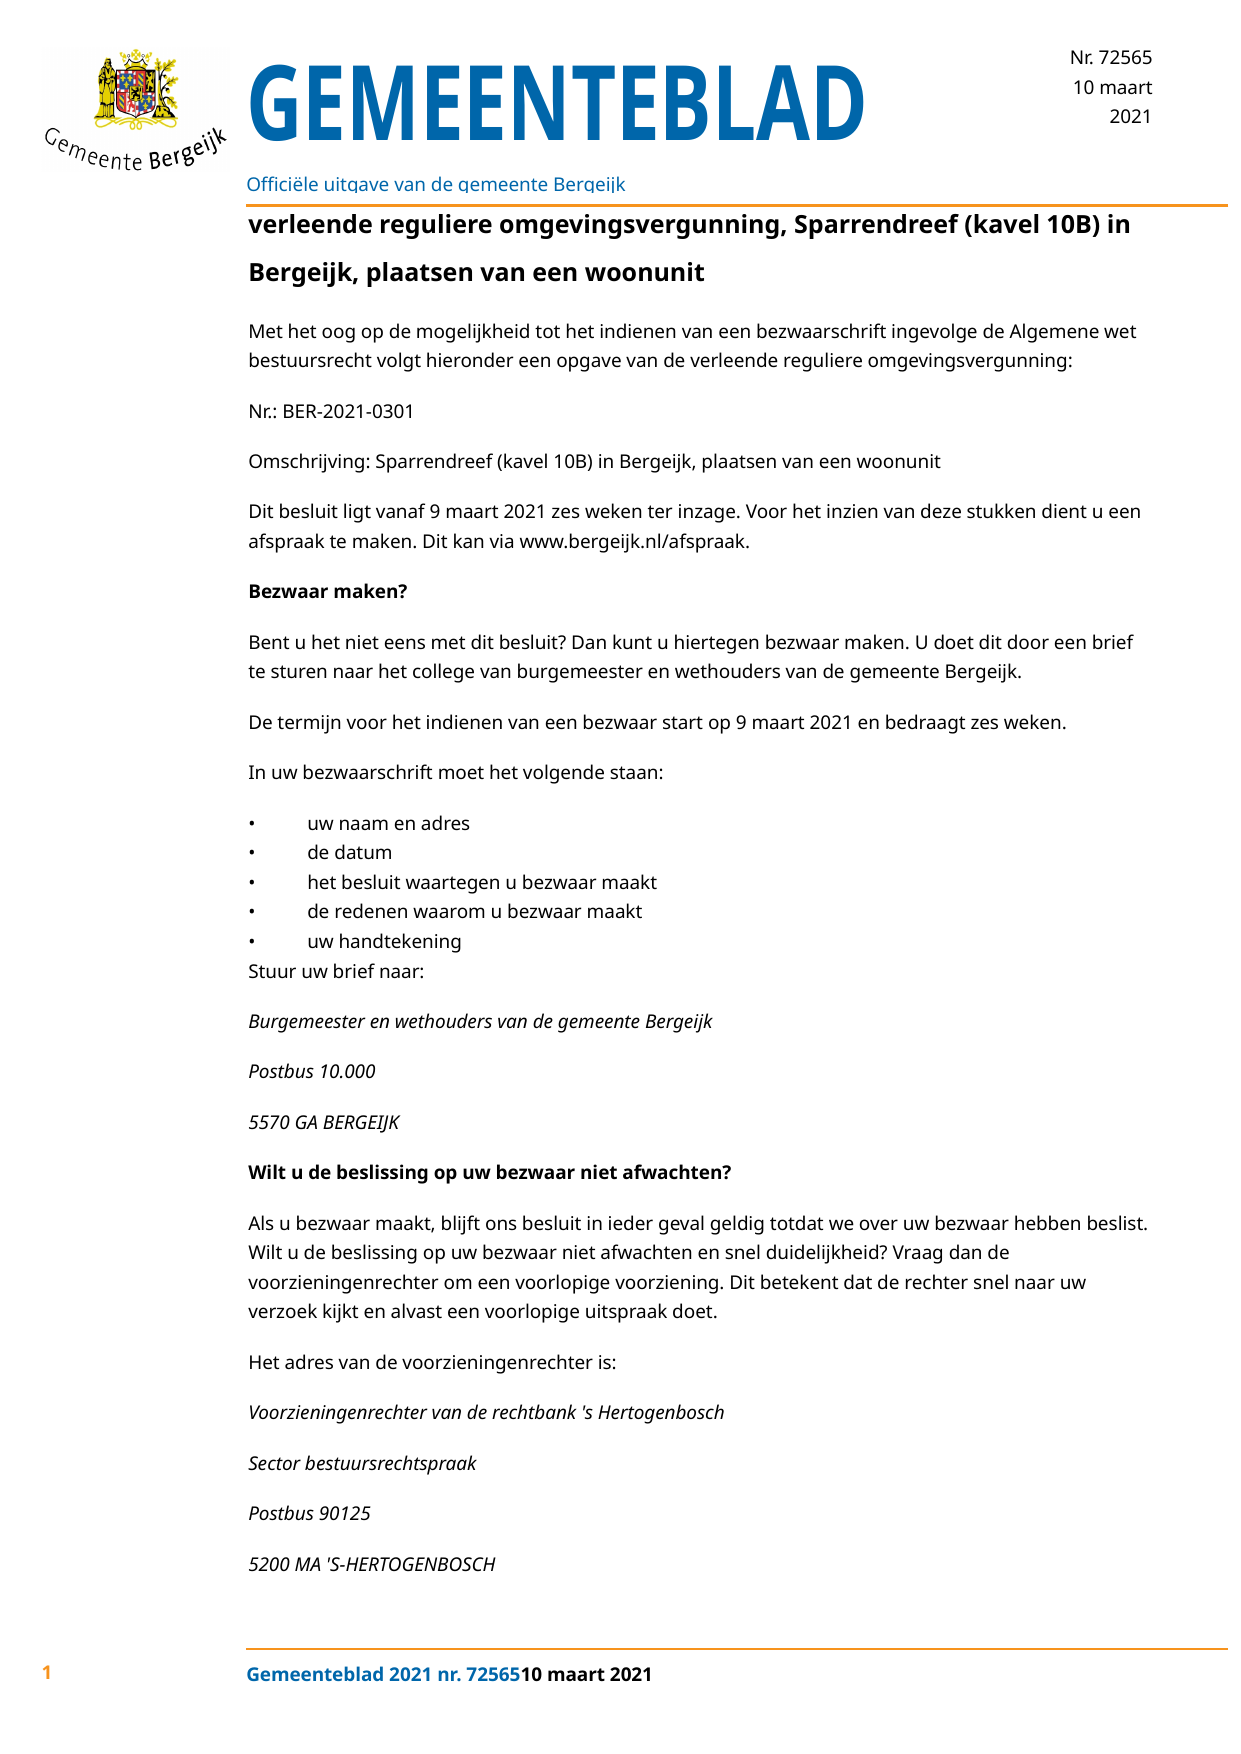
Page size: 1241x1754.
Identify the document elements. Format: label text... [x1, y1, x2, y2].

text 5570 GA BERGEIJK [248, 1109, 1152, 1135]
text De termijn voor het indienen van een bezwaar start op 9 maart 2021 en bedraagt zes weken. [248, 709, 1152, 735]
list uw handtekening [248, 928, 1152, 954]
text Dit besluit ligt vanaf 9 maart 2021 zes weken ter inzage. Voor het inzien van deze stukken dient u een afspraak te maken. Dit kan via www.bergeijk.nl/afspraak. [248, 499, 1152, 554]
text Sector bestuursrechtspraak [248, 1450, 1152, 1476]
list de datum [248, 839, 1152, 865]
text Met het oog op de mogelijkheid tot het indienen van een bezwaarschrift ingevolge de Algemene wet bestuursrecht volgt hieronder een opgave van de verleende reguliere omgevingsvergunning: [248, 318, 1152, 373]
text Nr.: BER-2021-0301 [248, 398, 1152, 424]
text Postbus 10.000 [248, 1059, 1152, 1084]
text Bent u het niet eens met dit besluit? Dan kunt u hiertegen bezwaar maken. U doet dit door een brief te sturen naar het college van burgemeester en wethouders van de gemeente Bergeijk. [248, 629, 1152, 684]
picture [41, 47, 231, 172]
text In uw bezwaarschrift moet het volgende staan: [248, 759, 1152, 785]
list uw naam en adres [248, 810, 1152, 836]
list het besluit waartegen u bezwaar maakt [248, 869, 1152, 895]
text 5200 MA 'S-HERTOGENBOSCH [248, 1551, 1152, 1577]
text Wilt u de beslissing op uw bezwaar niet afwachten? [248, 1159, 1152, 1185]
text verleende reguliere omgevingsvergunning, Sparrendreef (kavel 10B) in Bergeijk, plaatsen van een woonunit [248, 207, 1152, 288]
text Bezwaar maken? [248, 579, 1152, 604]
text Stuur uw brief naar: [248, 958, 1152, 984]
text Omschrijving: Sparrendreef (kavel 10B) in Bergeijk, plaatsen van een woonunit [248, 448, 1152, 474]
text Postbus 90125 [248, 1500, 1152, 1526]
text Burgemeester en wethouders van de gemeente Bergeijk [248, 1008, 1152, 1034]
text Het adres van de voorzieningenrechter is: [248, 1349, 1152, 1375]
text Voorzieningenrechter van de rechtbank 's Hertogenbosch [248, 1399, 1152, 1425]
text Als u bezwaar maakt, blijft ons besluit in ieder geval geldig totdat we over uw bezwaar hebben beslist. Wilt u de beslissing op uw bezwaar niet afwachten en snel duidelijkheid? Vraag dan de voorzieningenrechter om een voorlopige voorziening. Dit betekent dat de rechter snel naar uw verzoek kijkt en alvast een voorlopige uitspraak doet. [248, 1210, 1152, 1324]
list de redenen waarom u bezwaar maakt [248, 899, 1152, 924]
